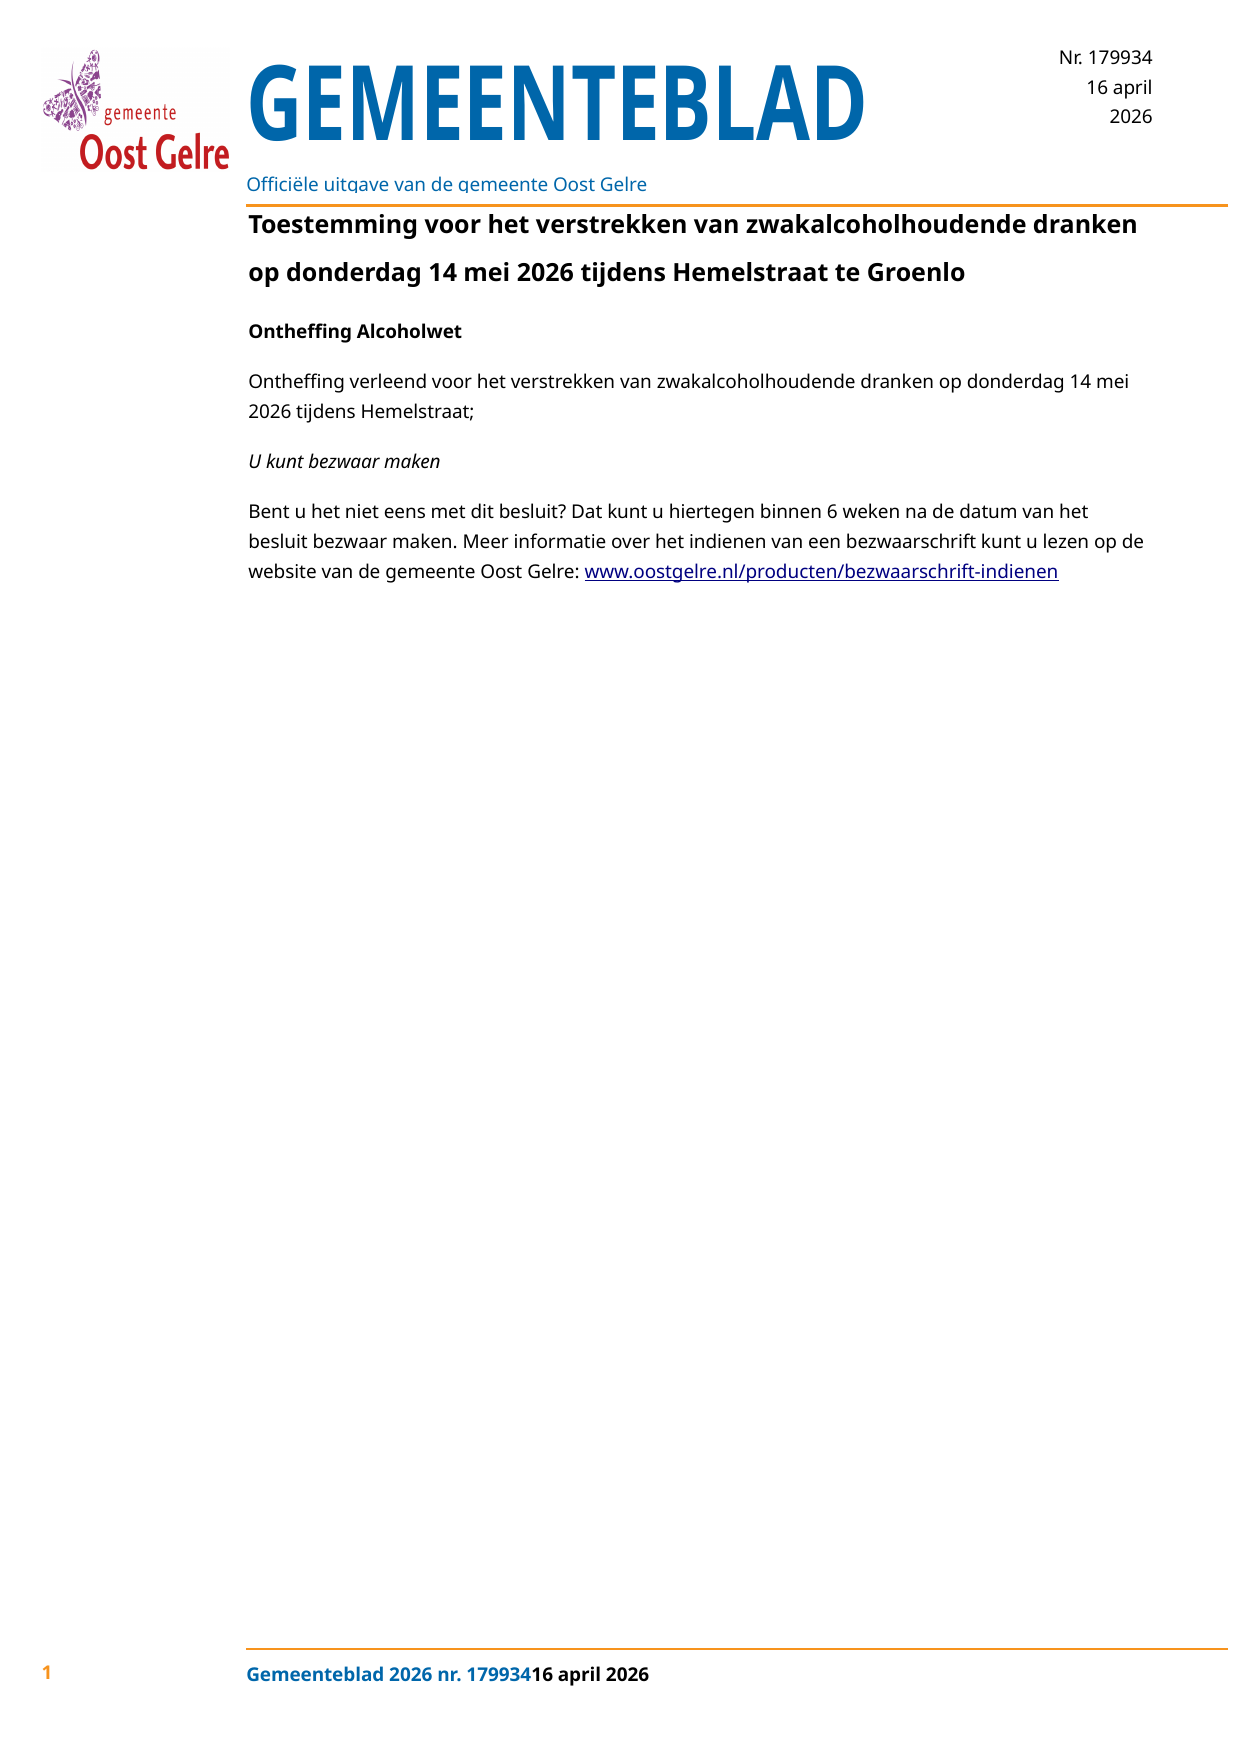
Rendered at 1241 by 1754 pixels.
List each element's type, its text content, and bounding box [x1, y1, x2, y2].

picture [41, 47, 231, 172]
text Ontheffing verleend voor het verstrekken van zwakalcoholhoudende dranken op donderdag 14 mei 2026 tijdens Hemelstraat; [248, 368, 1152, 424]
text U kunt bezwaar maken [248, 448, 1152, 474]
text Bent u het niet eens met dit besluit? Dat kunt u hiertegen binnen 6 weken na de datum van het besluit bezwaar maken. Meer informatie over het indienen van een bezwaarschrift kunt u lezen op de website van de gemeente Oost Gelre: www.oostgelre.nl/producten/bezwaarschrift-indienen [248, 499, 1152, 584]
text Toestemming voor het verstrekken van zwakalcoholhoudende dranken op donderdag 14 mei 2026 tijdens Hemelstraat te Groenlo [248, 207, 1152, 288]
text Ontheffing Alcoholwet [248, 318, 1152, 344]
